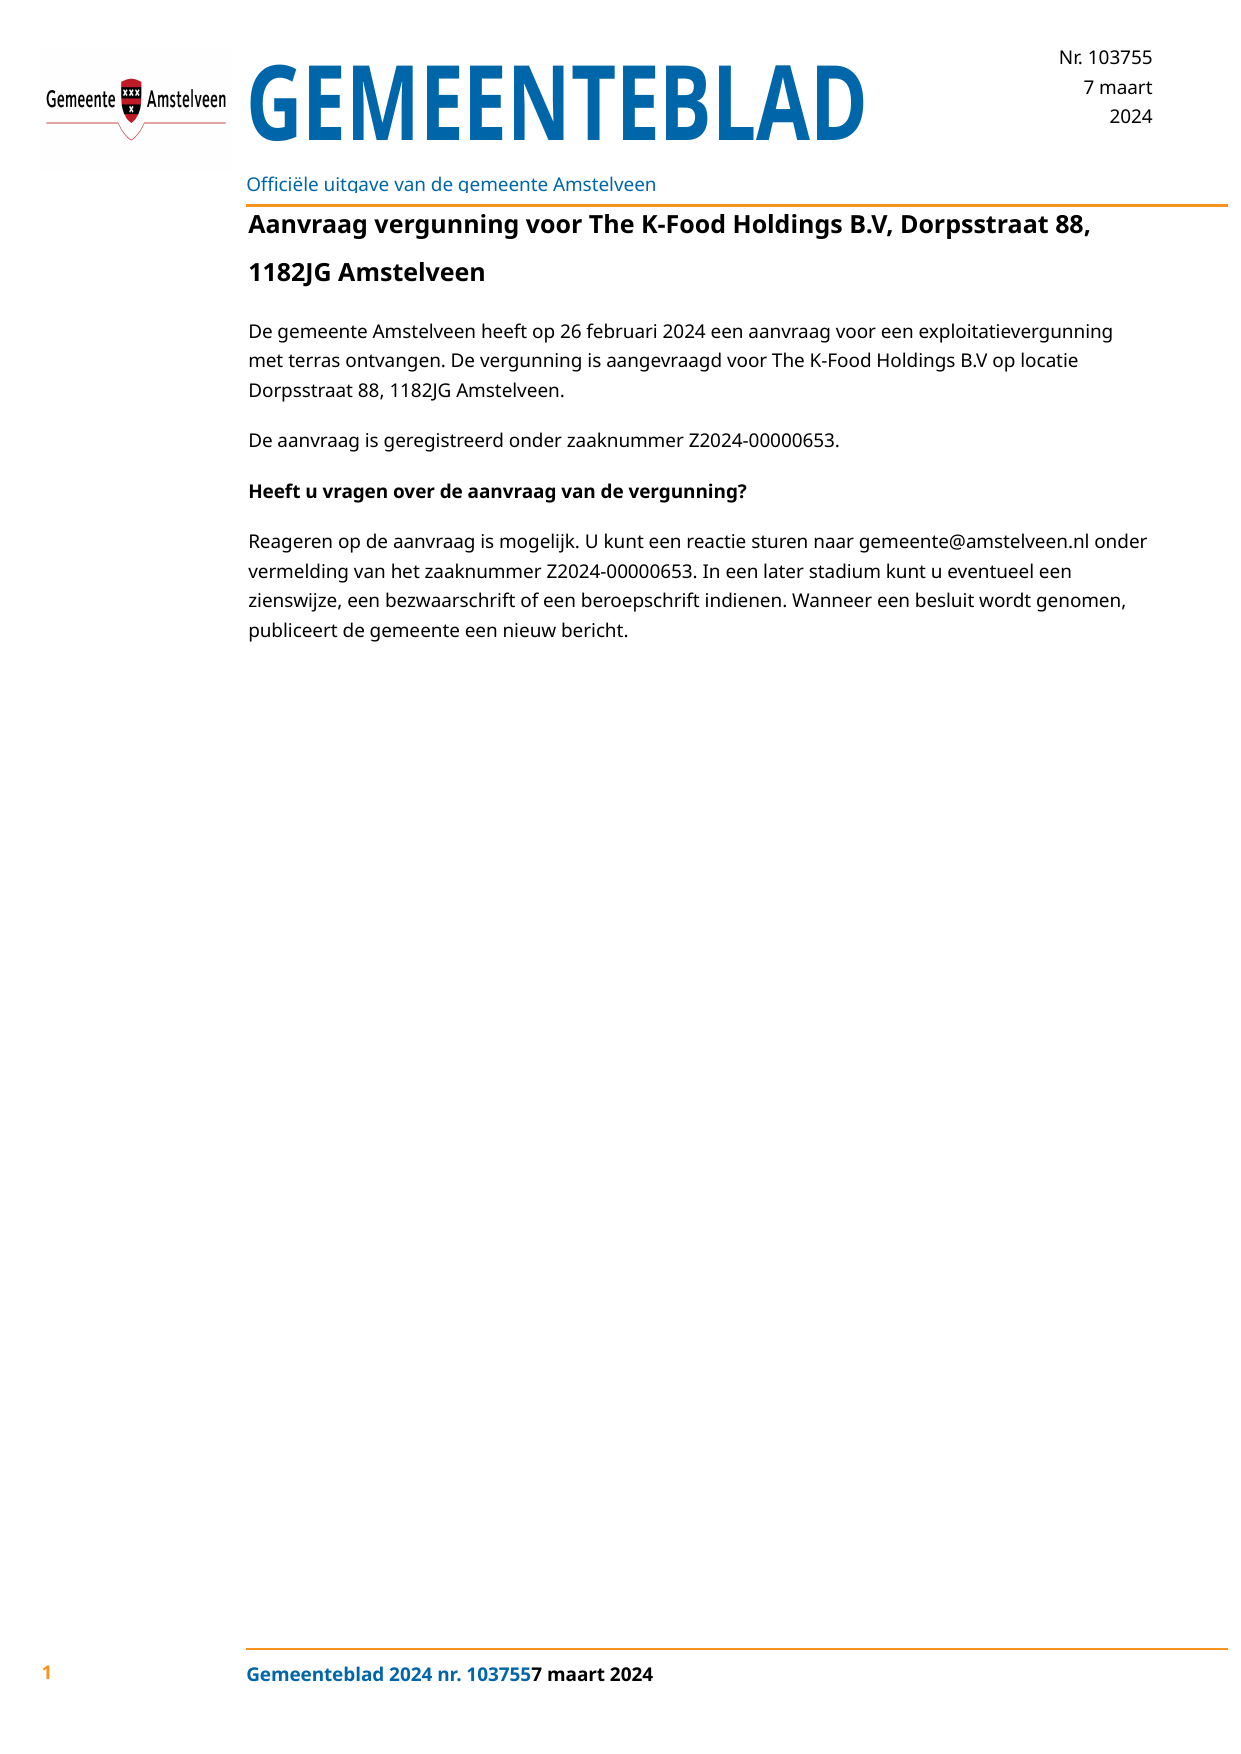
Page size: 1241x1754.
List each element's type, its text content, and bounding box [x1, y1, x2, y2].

text De gemeente Amstelveen heeft op 26 februari 2024 een aanvraag voor een exploitatievergunning met terras ontvangen. De vergunning is aangevraagd voor The K-Food Holdings B.V op locatie Dorpsstraat 88, 1182JG Amstelveen. [248, 318, 1152, 403]
text Reageren op de aanvraag is mogelijk. U kunt een reactie sturen naar gemeente@amstelveen.nl onder vermelding van het zaaknummer Z2024-00000653. In een later stadium kunt u eventueel een zienswijze, een bezwaarschrift of een beroepschrift indienen. Wanneer een besluit wordt genomen, publiceert de gemeente een nieuw bericht. [248, 528, 1152, 643]
picture [41, 47, 231, 172]
text Aanvraag vergunning voor The K-Food Holdings B.V, Dorpsstraat 88, 1182JG Amstelveen [248, 207, 1152, 288]
text Heeft u vragen over de aanvraag van de vergunning? [248, 478, 1152, 504]
text De aanvraag is geregistreerd onder zaaknummer Z2024-00000653. [248, 427, 1152, 453]
